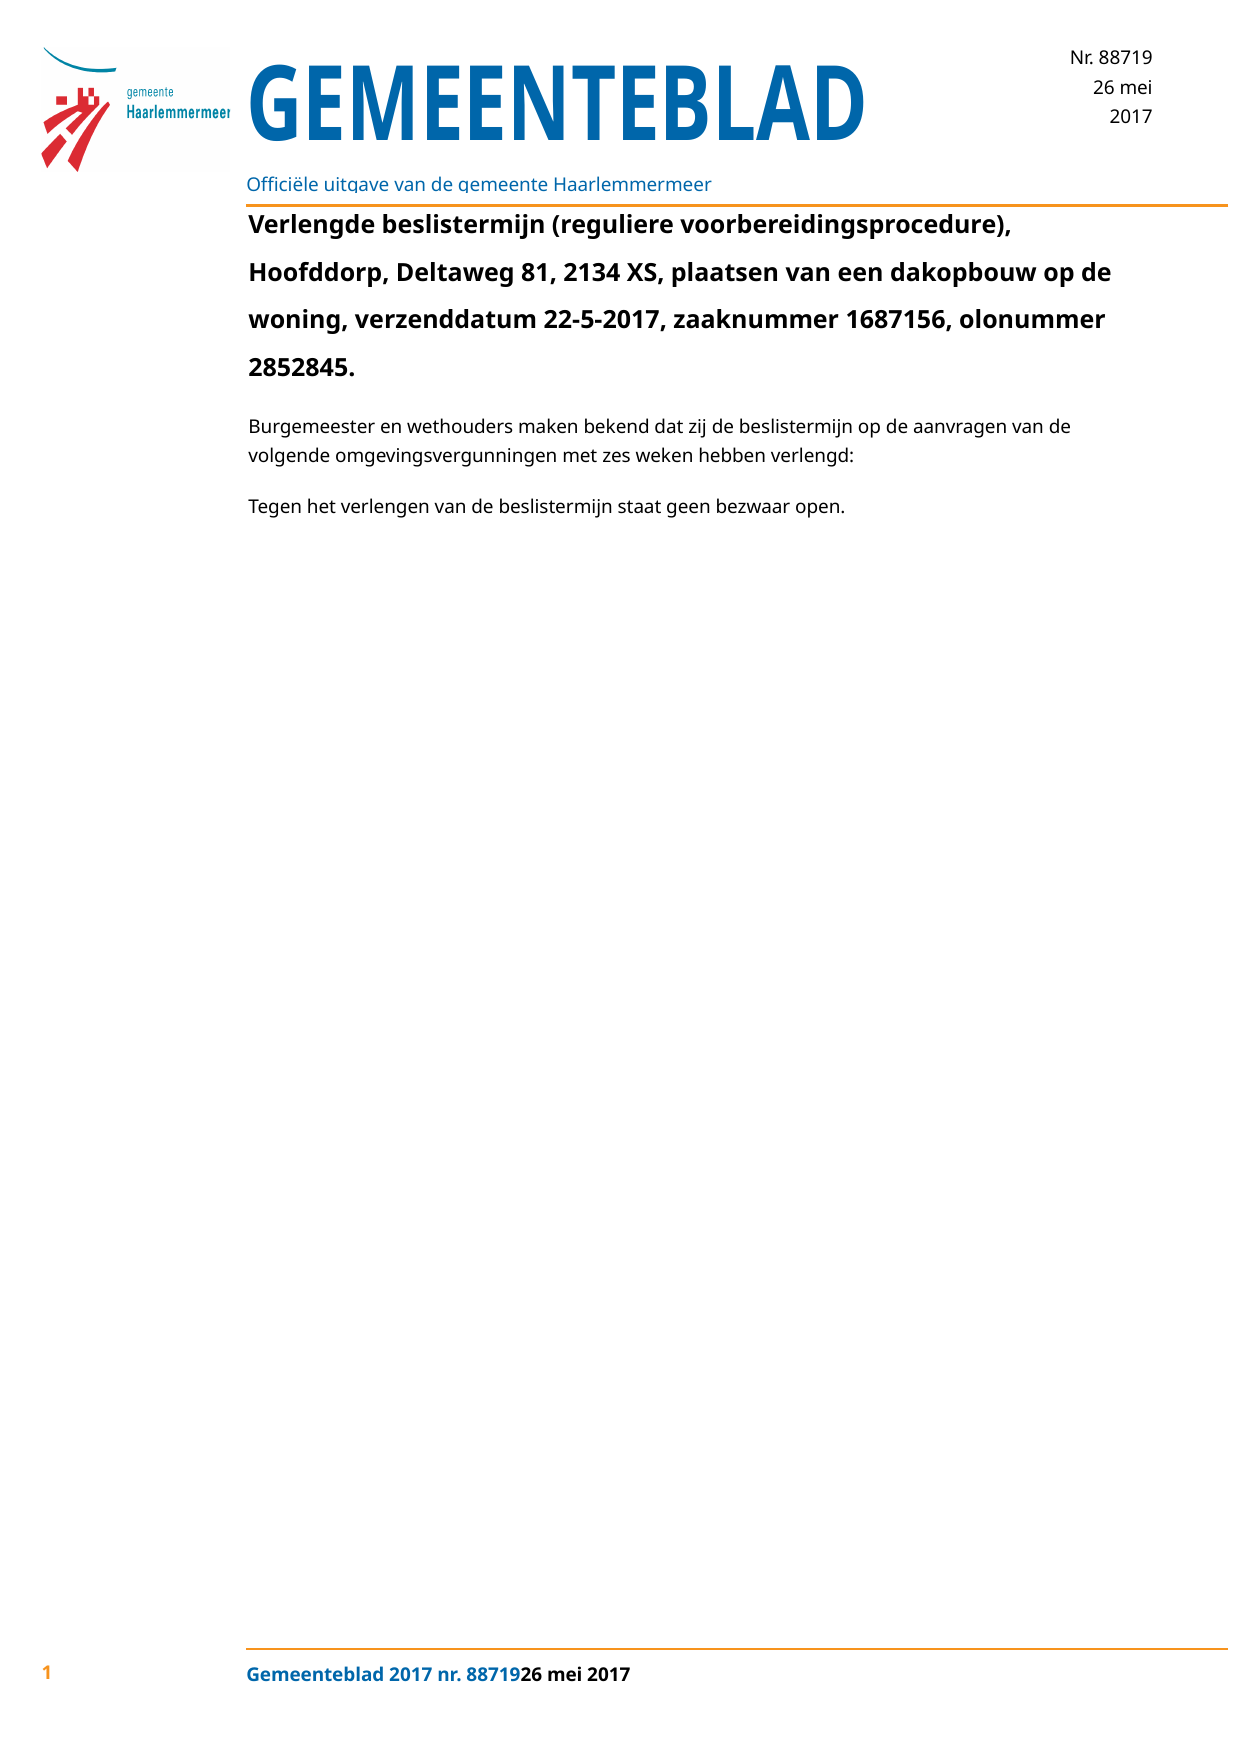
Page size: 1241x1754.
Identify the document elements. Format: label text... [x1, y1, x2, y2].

picture [41, 47, 231, 172]
text Burgemeester en wethouders maken bekend dat zij de beslistermijn op de aanvragen van de volgende omgevingsvergunningen met zes weken hebben verlengd: [248, 413, 1152, 468]
text Tegen het verlengen van de beslistermijn staat geen bezwaar open. [248, 493, 1152, 519]
text Verlengde beslistermijn (reguliere voorbereidingsprocedure), Hoofddorp, Deltaweg 81, 2134 XS, plaatsen van een dakopbouw op de woning, verzenddatum 22-5-2017, zaaknummer 1687156, olonummer 2852845. [248, 207, 1152, 384]
